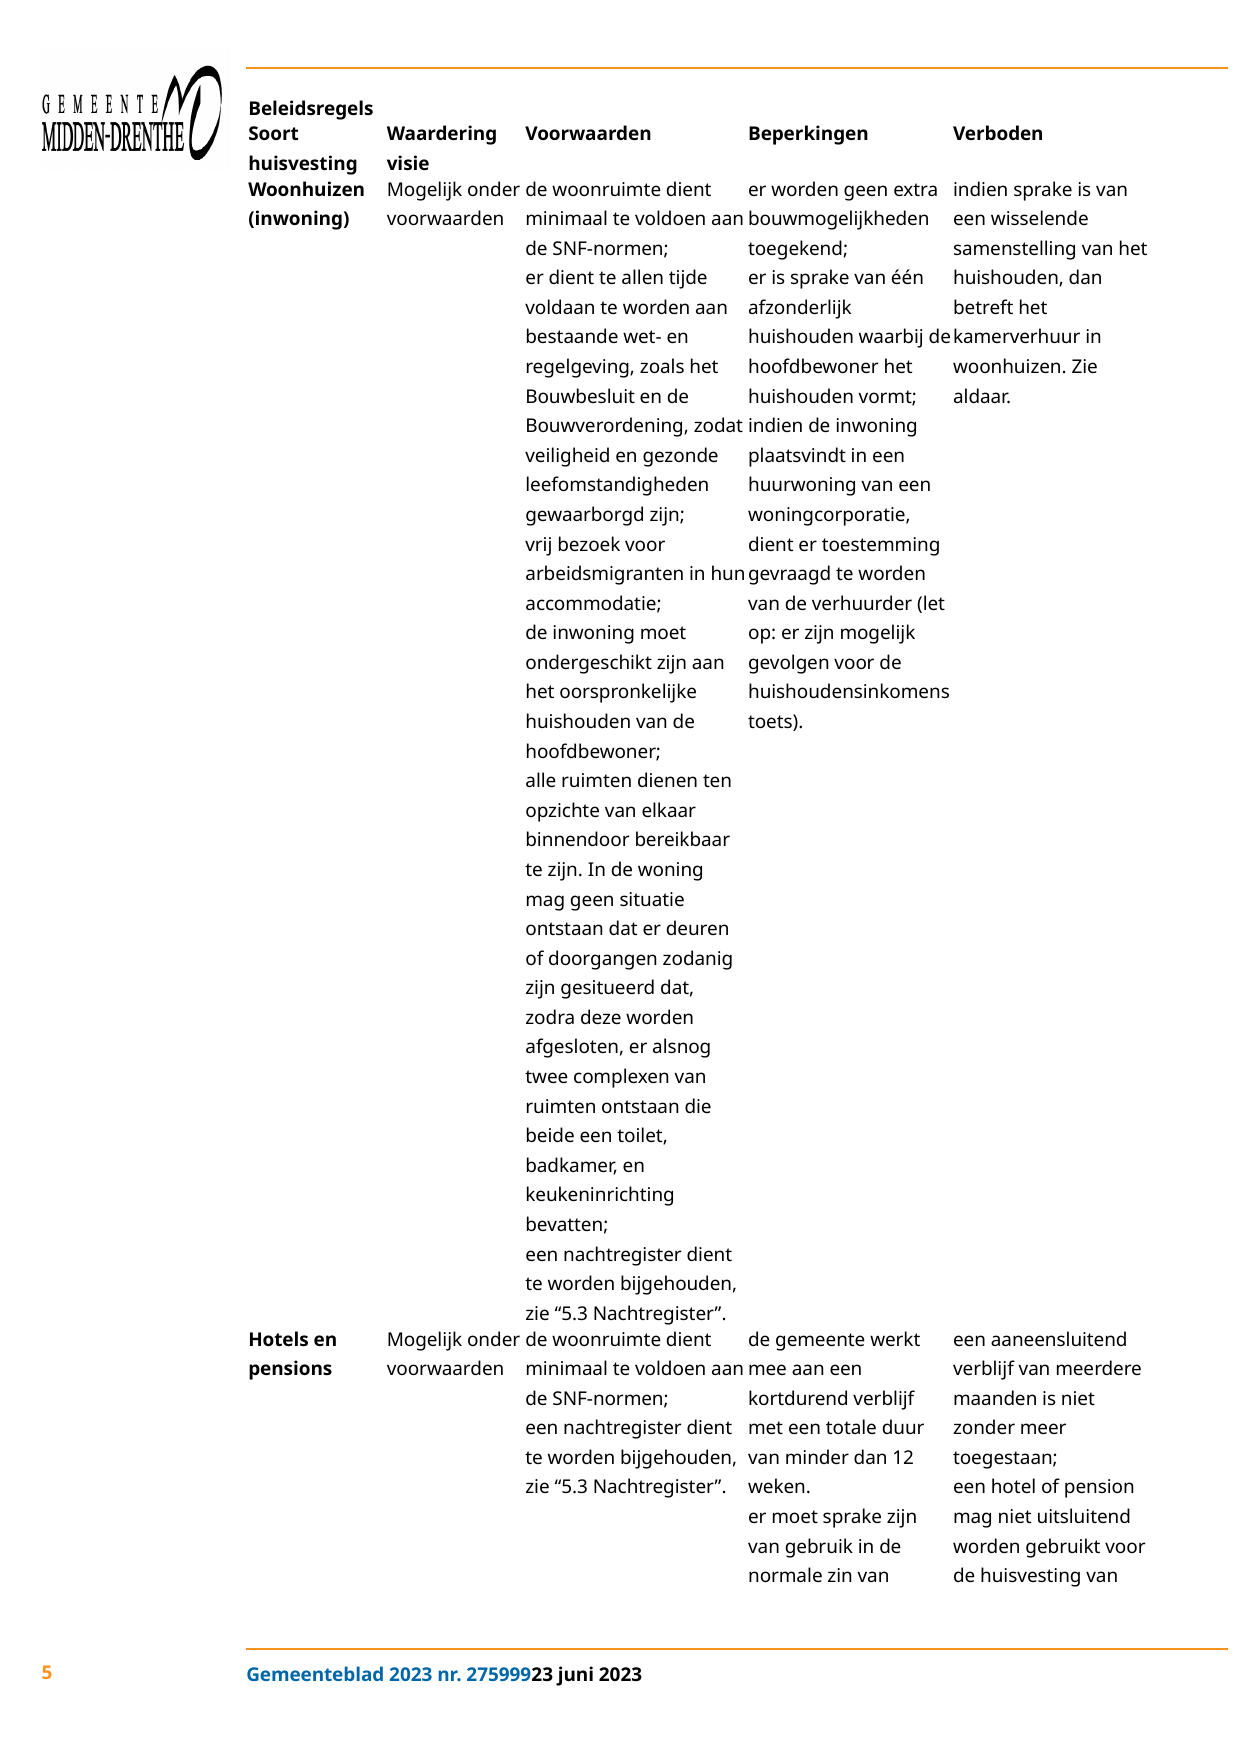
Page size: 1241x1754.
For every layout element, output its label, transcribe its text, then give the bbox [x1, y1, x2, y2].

table_cell Voorwaarden [525, 121, 748, 176]
table_cell de woonruimte dient minimaal te voldoen aan de SNF-normen; er dient te allen tijde voldaan te worden aan bestaande wet- en regelgeving, zoals het Bouwbesluit en de Bouwverordening, zodat veiligheid en gezonde leefomstandigheden gewaarborgd zijn; vrij bezoek voor arbeidsmigranten in hun accommodatie; de inwoning moet ondergeschikt zijn aan het oorspronkelijke huishouden van de hoofdbewoner; alle ruimten dienen ten opzichte van elkaar binnendoor bereikbaar te zijn. In de woning mag geen situatie ontstaan dat er deuren of doorgangen zodanig zijn gesitueerd dat, zodra deze worden afgesloten, er alsnog twee complexen van ruimten ontstaan die beide een toilet, badkamer, en keukeninrichting bevatten; een nachtregister dient te worden bijgehouden, zie “5.3 Nachtregister”. [525, 176, 748, 1326]
table_cell indien sprake is van een wisselende samenstelling van het huishouden, dan betreft het kamerverhuur in woonhuizen. Zie aldaar. [953, 176, 1152, 1326]
table_cell Waardering visie [387, 121, 525, 176]
picture [41, 47, 231, 172]
table_cell Woonhuizen (inwoning) [248, 176, 387, 1326]
table_cell Verboden [953, 121, 1152, 176]
table_cell Soort huisvesting [248, 121, 387, 176]
table_cell Beperkingen [748, 121, 953, 176]
table_header Beleidsregels [248, 95, 953, 121]
table_cell Mogelijk onder voorwaarden [387, 1326, 525, 1588]
table_cell de woonruimte dient minimaal te voldoen aan de SNF-normen; een nachtregister dient te worden bijgehouden, zie “5.3 Nachtregister”. [525, 1326, 748, 1588]
table_cell er worden geen extra bouwmogelijkheden toegekend; er is sprake van één afzonderlijk huishouden waarbij de hoofdbewoner het huishouden vormt; indien de inwoning plaatsvindt in een huurwoning van een woningcorporatie, dient er toestemming gevraagd te worden van de verhuurder (let op: er zijn mogelijk gevolgen voor de huishoudensinkomenstoets). [748, 176, 953, 1326]
table_cell Mogelijk onder voorwaarden [387, 176, 525, 1326]
table_cell een aaneensluitend verblijf van meerdere maanden is niet zonder meer toegestaan; een hotel of pension mag niet uitsluitend worden gebruikt voor de huisvesting van [953, 1326, 1152, 1588]
table_cell Hotels en pensions [248, 1326, 387, 1588]
table_cell de gemeente werkt mee aan een kortdurend verblijf met een totale duur van minder dan 12 weken. er moet sprake zijn van gebruik in de normale zin van [748, 1326, 953, 1588]
